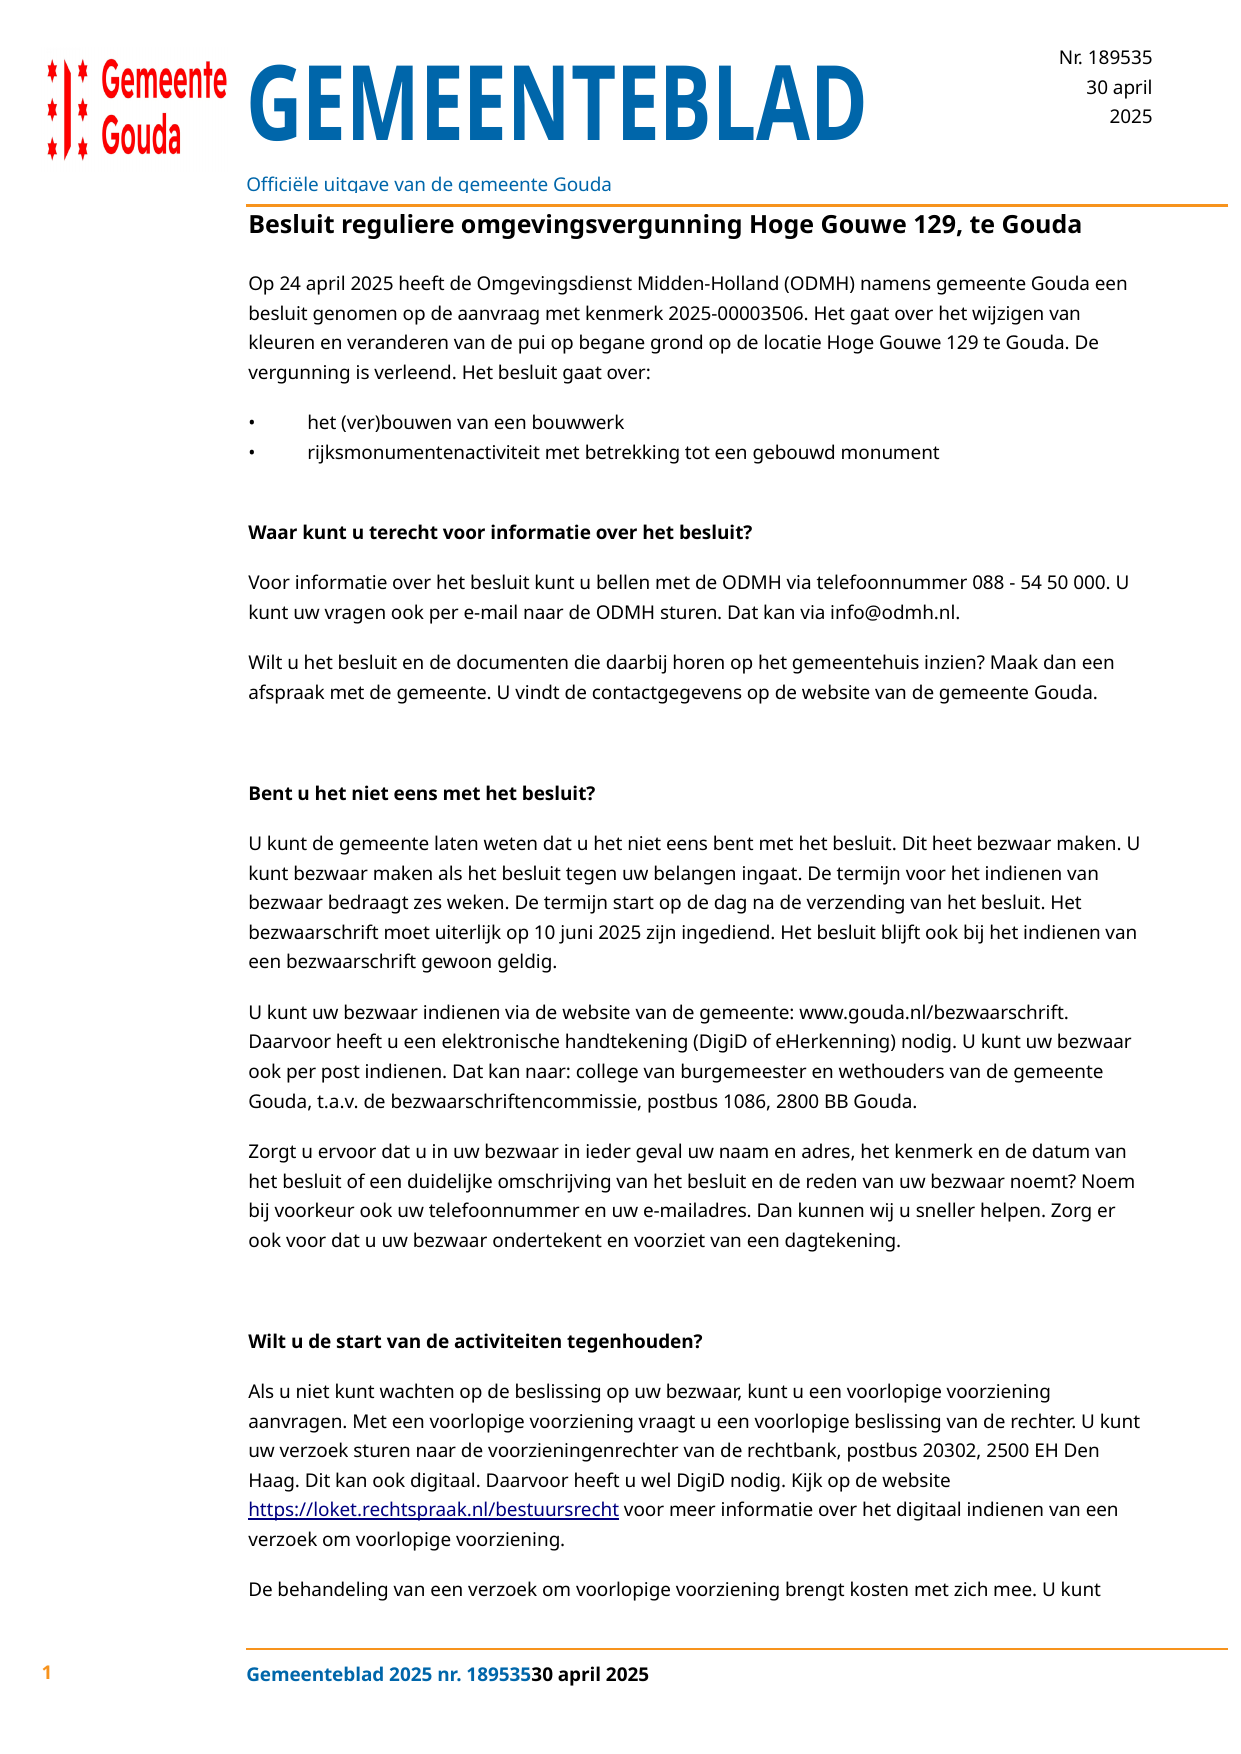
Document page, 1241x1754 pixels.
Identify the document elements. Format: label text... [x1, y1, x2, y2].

text De behandeling van een verzoek om voorlopige voorziening brengt kosten met zich mee. U kunt [248, 1577, 1152, 1602]
list het (ver)bouwen van een bouwwerk [248, 409, 1152, 435]
text Zorgt u ervoor dat u in uw bezwaar in ieder geval uw naam en adres, het kenmerk en de datum van het besluit of een duidelijke omschrijving van het besluit en de reden van uw bezwaar noemt? Noem bij voorkeur ook uw telefoonnummer en uw e-mailadres. Dan kunnen wij u sneller helpen. Zorg er ook voor dat u uw bezwaar ondertekent en voorziet van een dagtekening. [248, 1138, 1152, 1253]
text U kunt de gemeente laten weten dat u het niet eens bent met het besluit. Dit heet bezwaar maken. U kunt bezwaar maken als het besluit tegen uw belangen ingaat. De termijn voor het indienen van bezwaar bedraagt zes weken. De termijn start op de dag na de verzending van het besluit. Het bezwaarschrift moet uiterlijk op 10 juni 2025 zijn ingediend. Het besluit blijft ook bij het indienen van een bezwaarschrift gewoon geldig. [248, 830, 1152, 974]
picture [41, 47, 231, 172]
text Als u niet kunt wachten op de beslissing op uw bezwaar, kunt u een voorlopige voorziening aanvragen. Met een voorlopige voorziening vraagt u een voorlopige beslissing van de rechter. U kunt uw verzoek sturen naar de voorzieningenrechter van de rechtbank, postbus 20302, 2500 EH Den Haag. Dit kan ook digitaal. Daarvoor heeft u wel DigiD nodig. Kijk op de website https://loket.rechtspraak.nl/bestuursrecht voor meer informatie over het digitaal indienen van een verzoek om voorlopige voorziening. [248, 1378, 1152, 1552]
text Op 24 april 2025 heeft de Omgevingsdienst Midden-Holland (ODMH) namens gemeente Gouda een besluit genomen op de aanvraag met kenmerk 2025-00003506. Het gaat over het wijzigen van kleuren en veranderen van de pui op begane grond op de locatie Hoge Gouwe 129 te Gouda. De vergunning is verleend. Het besluit gaat over: [248, 270, 1152, 385]
text Voor informatie over het besluit kunt u bellen met de ODMH via telefoonnummer 088 - 54 50 000. U kunt uw vragen ook per e-mail naar de ODMH sturen. Dat kan via info@odmh.nl. [248, 569, 1152, 625]
text U kunt uw bezwaar indienen via de website van de gemeente: www.gouda.nl/bezwaarschrift. Daarvoor heeft u een elektronische handtekening (DigiD of eHerkenning) nodig. U kunt uw bezwaar ook per post indienen. Dat kan naar: college van burgemeester en wethouders van de gemeente Gouda, t.a.v. de bezwaarschriftencommissie, postbus 1086, 2800 BB Gouda. [248, 999, 1152, 1113]
text Wilt u de start van de activiteiten tegenhouden? [248, 1328, 1152, 1353]
text Waar kunt u terecht voor informatie over het besluit? [248, 519, 1152, 545]
list rijksmonumentenactiviteit met betrekking tot een gebouwd monument [248, 439, 1152, 465]
text Besluit reguliere omgevingsvergunning Hoge Gouwe 129, te Gouda [248, 207, 1152, 241]
text Wilt u het besluit en de documenten die daarbij horen op het gemeentehuis inzien? Maak dan een afspraak met de gemeente. U vindt de contactgegevens op de website van de gemeente Gouda. [248, 649, 1152, 705]
text Bent u het niet eens met het besluit? [248, 780, 1152, 806]
